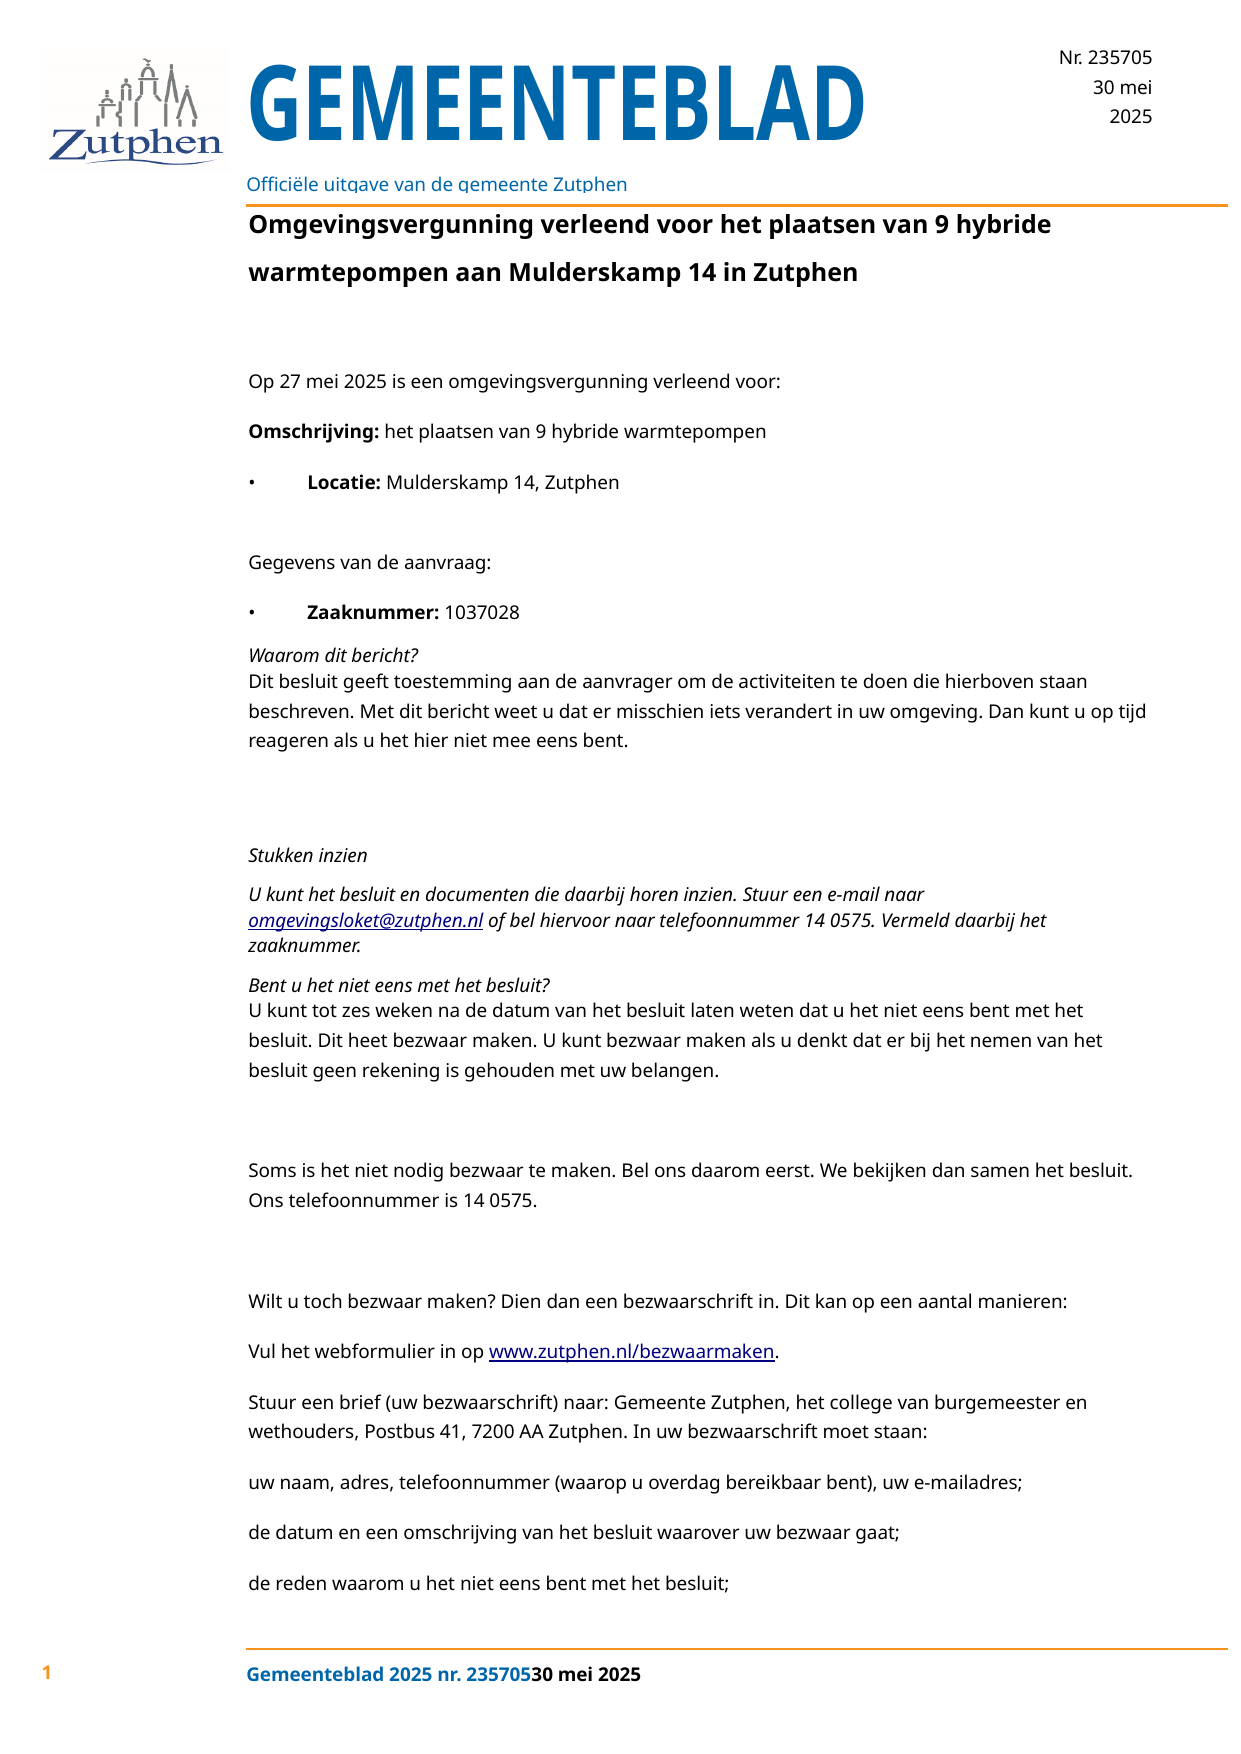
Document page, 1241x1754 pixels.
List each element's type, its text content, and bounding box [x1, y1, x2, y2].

text Omschrijving: het plaatsen van 9 hybride warmtepompen [248, 419, 1152, 444]
text U kunt tot zes weken na de datum van het besluit laten weten dat u het niet eens bent met het besluit. Dit heet bezwaar maken. U kunt bezwaar maken als u denkt dat er bij het nemen van het besluit geen rekening is gehouden met uw belangen. [248, 998, 1152, 1083]
text Soms is het niet nodig bezwaar te maken. Bel ons daarom eerst. We bekijken dan samen het besluit. Ons telefoonnummer is 14 0575. [248, 1158, 1152, 1213]
text Bent u het niet eens met het besluit? [248, 972, 1152, 998]
text de datum en een omschrijving van het besluit waarover uw bezwaar gaat; [248, 1519, 1152, 1545]
text Dit besluit geeft toestemming aan de aanvrager om de activiteiten te doen die hierboven staan beschreven. Met dit bericht weet u dat er misschien iets verandert in uw omgeving. Dan kunt u op tijd reageren als u het hier niet mee eens bent. [248, 668, 1152, 753]
text uw naam, adres, telefoonnummer (waarop u overdag bereikbaar bent), uw e-mailadres; [248, 1469, 1152, 1495]
text Stukken inzien [248, 842, 1152, 868]
text Gegevens van de aanvraag: [248, 549, 1152, 575]
text U kunt het besluit en documenten die daarbij horen inzien. Stuur een e-mail naar omgevingsloket@zutphen.nl of bel hiervoor naar telefoonnummer 14 0575. Vermeld daarbij het zaaknummer. [248, 881, 1152, 958]
text de reden waarom u het niet eens bent met het besluit; [248, 1570, 1152, 1596]
text Waarom dit bericht? [248, 643, 1152, 668]
text Vul het webformulier in op www.zutphen.nl/bezwaarmaken. [248, 1338, 1152, 1364]
text Wilt u toch bezwaar maken? Dien dan een bezwaarschrift in. Dit kan op een aantal manieren: [248, 1288, 1152, 1314]
text Stuur een brief (uw bezwaarschrift) naar: Gemeente Zutphen, het college van burgemeester en wethouders, Postbus 41, 7200 AA Zutphen. In uw bezwaarschrift moet staan: [248, 1389, 1152, 1444]
list Zaaknummer: 1037028 [248, 599, 1152, 625]
picture [41, 47, 231, 172]
text Op 27 mei 2025 is een omgevingsvergunning verleend voor: [248, 368, 1152, 394]
text Omgevingsvergunning verleend voor het plaatsen van 9 hybride warmtepompen aan Mulderskamp 14 in Zutphen [248, 207, 1152, 288]
list Locatie: Mulderskamp 14, Zutphen [248, 469, 1152, 495]
